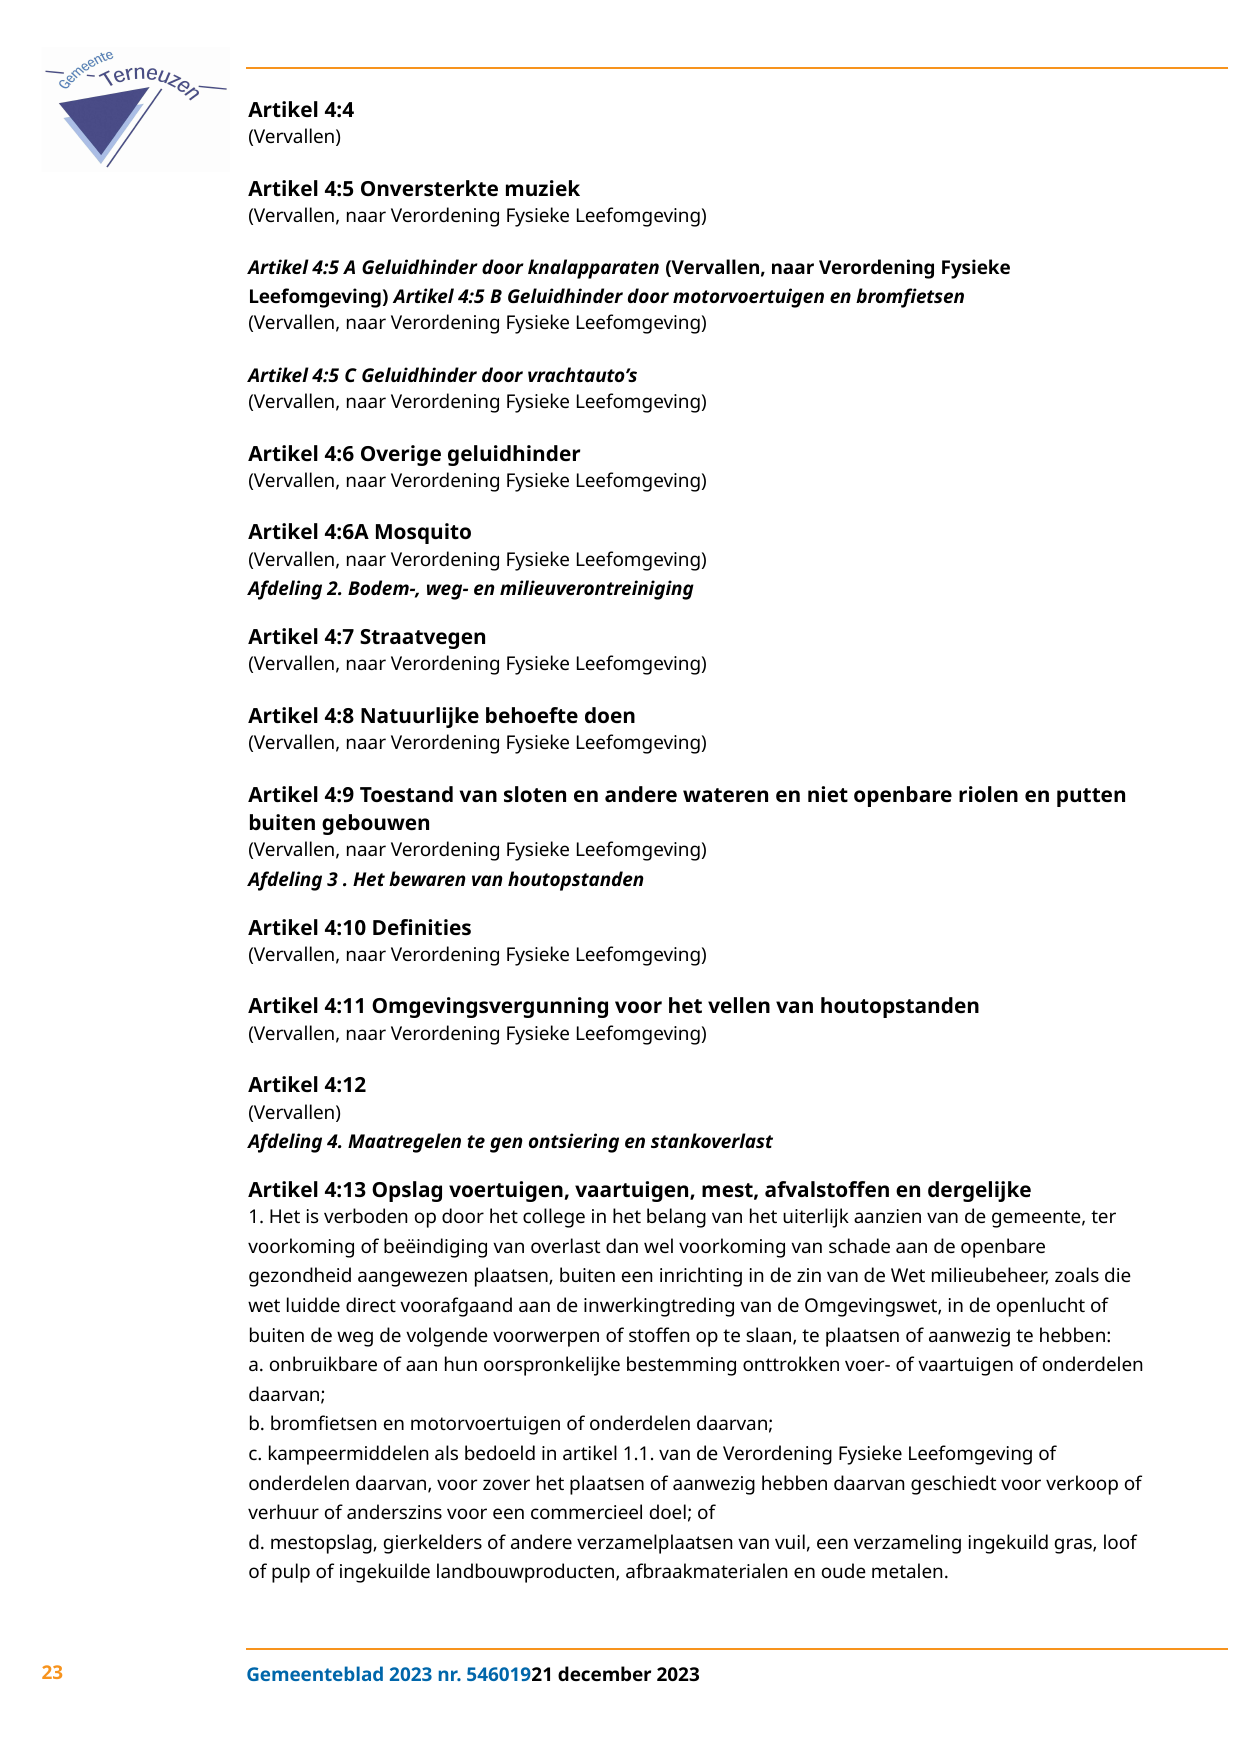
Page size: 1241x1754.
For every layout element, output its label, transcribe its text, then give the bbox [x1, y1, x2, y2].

text Artikel 4:4 [248, 95, 1152, 123]
text (Vervallen, naar Verordening Fysieke Leefomgeving) [248, 1020, 1152, 1046]
text c. kampeermiddelen als bedoeld in artikel 1.1. van de Verordening Fysieke Leefomgeving of onderdelen daarvan, voor zover het plaatsen of aanwezig hebben daarvan geschiedt voor verkoop of verhuur of anderszins voor een commercieel doel; of [248, 1440, 1152, 1525]
text Afdeling 4. Maatregelen te gen ontsiering en stankoverlast [248, 1128, 1152, 1154]
text (Vervallen) [248, 123, 1152, 149]
text (Vervallen, naar Verordening Fysieke Leefomgeving) [248, 729, 1152, 755]
text Artikel 4:12 [248, 1071, 1152, 1099]
text Artikel 4:5 C Geluidhinder door vrachtauto’s [248, 360, 1152, 388]
picture [41, 47, 231, 172]
text (Vervallen, naar Verordening Fysieke Leefomgeving) [248, 388, 1152, 414]
text (Vervallen, naar Verordening Fysieke Leefomgeving) [248, 467, 1152, 493]
text (Vervallen, naar Verordening Fysieke Leefomgeving) [248, 309, 1152, 335]
text Afdeling 2. Bodem-, weg- en milieuverontreiniging [248, 576, 1152, 601]
text (Vervallen, naar Verordening Fysieke Leefomgeving) [248, 546, 1152, 572]
text (Vervallen, naar Verordening Fysieke Leefomgeving) [248, 651, 1152, 676]
text (Vervallen, naar Verordening Fysieke Leefomgeving) [248, 837, 1152, 862]
text Artikel 4:9 Toestand van sloten en andere wateren en niet openbare riolen en putten buiten gebouwen [248, 780, 1152, 837]
text (Vervallen, naar Verordening Fysieke Leefomgeving) [248, 202, 1152, 228]
text Artikel 4:7 Straatvegen [248, 622, 1152, 651]
text Artikel 4:5 A Geluidhinder door knalapparaten (Vervallen, naar Verordening Fysieke Leefomgeving) Artikel 4:5 B Geluidhinder door motorvoertuigen en bromfietsen [248, 252, 1152, 309]
text b. bromfietsen en motorvoertuigen of onderdelen daarvan; [248, 1411, 1152, 1436]
text Artikel 4:6A Mosquito [248, 517, 1152, 546]
text (Vervallen, naar Verordening Fysieke Leefomgeving) [248, 941, 1152, 967]
text Afdeling 3 . Het bewaren van houtopstanden [248, 866, 1152, 892]
text (Vervallen) [248, 1099, 1152, 1125]
text Artikel 4:10 Definities [248, 913, 1152, 941]
text Artikel 4:11 Omgevingsvergunning voor het vellen van houtopstanden [248, 992, 1152, 1020]
text d. mestopslag, gierkelders of andere verzamelplaatsen van vuil, een verzameling ingekuild gras, loof of pulp of ingekuilde landbouwproducten, afbraakmaterialen en oude metalen. [248, 1529, 1152, 1584]
text Artikel 4:5 Onversterkte muziek [248, 174, 1152, 202]
text 1. Het is verboden op door het college in het belang van het uiterlijk aanzien van de gemeente, ter voorkoming of beëindiging van overlast dan wel voorkoming van schade aan de openbare gezondheid aangewezen plaatsen, buiten een inrichting in de zin van de Wet milieubeheer, zoals die wet luidde direct voorafgaand aan de inwerkingtreding van de Omgevingswet, in de openlucht of buiten de weg de volgende voorwerpen of stoffen op te slaan, te plaatsen of aanwezig te hebben: [248, 1203, 1152, 1348]
text Artikel 4:6 Overige geluidhinder [248, 439, 1152, 467]
text Artikel 4:13 Opslag voertuigen, vaartuigen, mest, afvalstoffen en dergelijke [248, 1175, 1152, 1203]
text Artikel 4:8 Natuurlijke behoefte doen [248, 701, 1152, 729]
text a. onbruikbare of aan hun oorspronkelijke bestemming onttrokken voer- of vaartuigen of onderdelen daarvan; [248, 1351, 1152, 1407]
